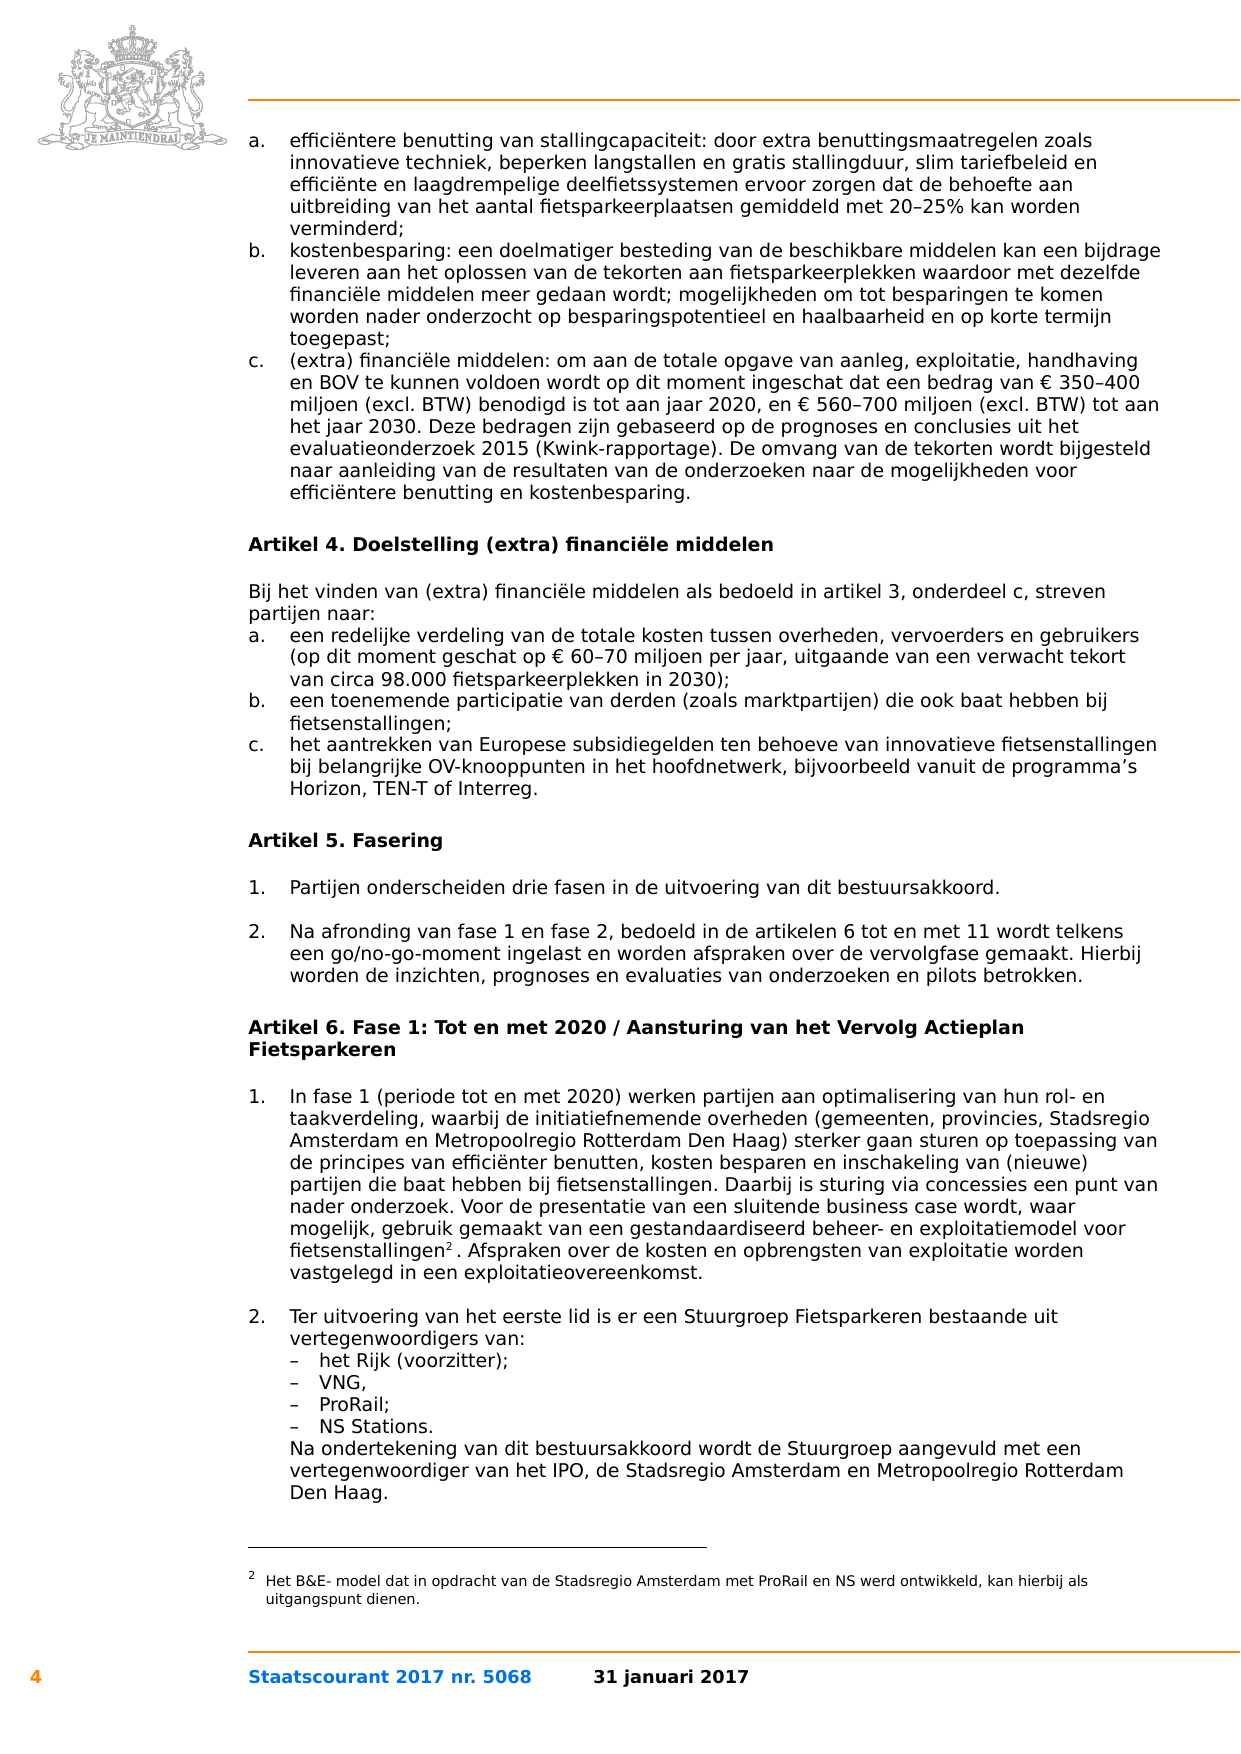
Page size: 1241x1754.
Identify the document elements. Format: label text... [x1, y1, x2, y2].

text – ProRail; [289, 1394, 1163, 1416]
text 1. In fase 1 (periode tot en met 2020) werken partijen aan optimalisering van hun rol- en taakverdeling, waarbij de initiatiefnemende overheden (gemeenten, provincies, Stadsregio Amsterdam en Metropoolregio Rotterdam Den Haag) sterker gaan sturen op toepassing van de principes van efficiënter benutten, kosten besparen en inschakeling van (nieuwe) partijen die baat hebben bij fietsenstallingen. Daarbij is sturing via concessies een punt van nader onderzoek. Voor de presentatie van een sluitende business case wordt, waar mogelijk, gebruik gemaakt van een gestandaardiseerd beheer- en exploitatiemodel voor fietsenstallingen. Afspraken over de kosten en opbrengsten van exploitatie worden vastgelegd in een exploitatieovereenkomst. [248, 1086, 1163, 1284]
text Na ondertekening van dit bestuursakkoord wordt de Stuurgroep aangevuld met een vertegenwoordiger van het IPO, de Stadsregio Amsterdam en Metropoolregio Rotterdam Den Haag. [289, 1438, 1163, 1503]
text a. een redelijke verdeling van de totale kosten tussen overheden, vervoerders en gebruikers (op dit moment geschat op € 60–70 miljoen per jaar, uitgaande van een verwacht tekort van circa 98.000 fietsparkeerplekken in 2030); [248, 624, 1163, 690]
text b. kostenbesparing: een doelmatiger besteding van de beschikbare middelen kan een bijdrage leveren aan het oplossen van de tekorten aan fietsparkeerplekken waardoor met dezelfde financiële middelen meer gedaan wordt; mogelijkheden om tot besparingen te komen worden nader onderzocht op besparingspotentieel en haalbaarheid en op korte termijn toegepast; [248, 240, 1163, 350]
text Het B&E- model dat in opdracht van de Stadsregio Amsterdam met ProRail en NS werd ontwikkeld, kan hierbij als uitgangspunt dienen. [248, 1569, 1163, 1608]
text – het Rijk (voorzitter); [289, 1350, 1163, 1372]
subtitle Artikel 5. Fasering [248, 830, 1163, 852]
text – VNG, [289, 1372, 1163, 1394]
text Bij het vinden van (extra) financiële middelen als bedoeld in artikel 3, onderdeel c, streven partijen naar: [248, 581, 1163, 624]
subtitle Artikel 6. Fase 1: Tot en met 2020 / Aansturing van het Vervolg Actieplan Fietsparkeren [248, 1017, 1163, 1061]
picture [38, 25, 227, 150]
text b. een toenemende participatie van derden (zoals marktpartijen) die ook baat hebben bij fietsenstallingen; [248, 690, 1163, 734]
text 1. Partijen onderscheiden drie fasen in de uitvoering van dit bestuursakkoord. [248, 877, 1163, 899]
text 2. Ter uitvoering van het eerste lid is er een Stuurgroep Fietsparkeren bestaande uit vertegenwoordigers van: [248, 1306, 1163, 1350]
text a. efficiëntere benutting van stallingcapaciteit: door extra benuttingsmaatregelen zoals innovatieve techniek, beperken langstallen en gratis stallingduur, slim tariefbeleid en efficiënte en laagdrempelige deelfietssystemen ervoor zorgen dat de behoefte aan uitbreiding van het aantal fietsparkeerplaatsen gemiddeld met 20–25% kan worden verminderd; [248, 130, 1163, 240]
text c. (extra) financiële middelen: om aan de totale opgave van aanleg, exploitatie, handhaving en BOV te kunnen voldoen wordt op dit moment ingeschat dat een bedrag van € 350–400 miljoen (excl. BTW) benodigd is tot aan jaar 2020, en € 560–700 miljoen (excl. BTW) tot aan het jaar 2030. Deze bedragen zijn gebaseerd op de prognoses en conclusies uit het evaluatieonderzoek 2015 (Kwink-rapportage). De omvang van de tekorten wordt bijgesteld naar aanleiding van de resultaten van de onderzoeken naar de mogelijkheden voor efficiëntere benutting en kostenbesparing. [248, 350, 1163, 503]
subtitle Artikel 4. Doelstelling (extra) financiële middelen [248, 533, 1163, 556]
text 2. Na afronding van fase 1 en fase 2, bedoeld in de artikelen 6 tot en met 11 wordt telkens een go/no-go-moment ingelast en worden afspraken over de vervolgfase gemaakt. Hierbij worden de inzichten, prognoses en evaluaties van onderzoeken en pilots betrokken. [248, 921, 1163, 987]
text – NS Stations. [289, 1416, 1163, 1438]
text c. het aantrekken van Europese subsidiegelden ten behoeve van innovatieve fietsenstallingen bij belangrijke OV-knooppunten in het hoofdnetwerk, bijvoorbeeld vanuit de programma’s Horizon, TEN-T of Interreg. [248, 734, 1163, 800]
